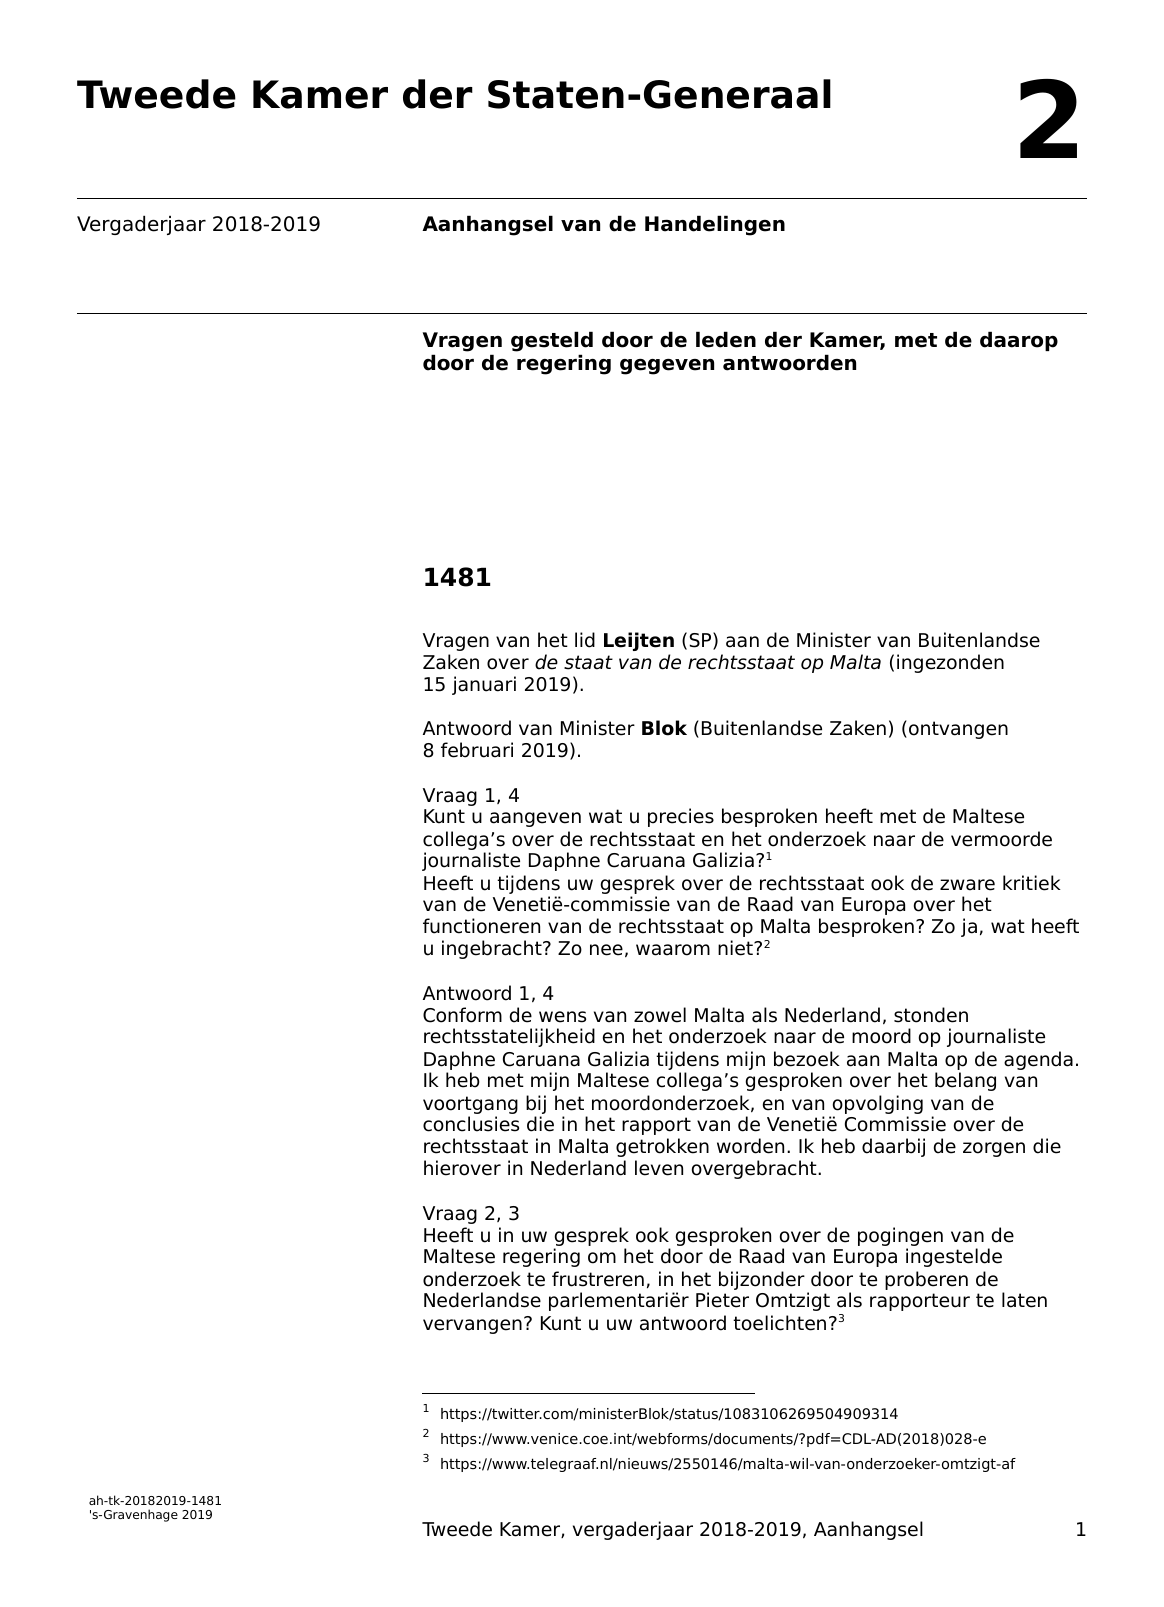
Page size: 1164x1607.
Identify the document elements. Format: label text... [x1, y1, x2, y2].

text Vragen van het lid Leijten (SP) aan de Minister van Buitenlandse Zaken over de staat van de rechtsstaat op Malta (ingezonden 15 januari 2019). [422, 630, 1087, 696]
text Kunt u aangeven wat u precies besproken heeft met de Maltese collega’s over de rechtsstaat en het onderzoek naar de vermoorde journaliste Daphne Caruana Galizia? [422, 806, 1087, 872]
text ah-tk-20182019-1481 [88, 1494, 323, 1508]
table_cell Vragen gesteld door de leden der Kamer, met de daarop door de regering gegeven antwoorden [422, 314, 1087, 375]
text Vraag 1, 4 [422, 784, 1087, 806]
text 1481 [422, 563, 1087, 592]
text Heeft u tijdens uw gesprek over de rechtsstaat ook de zware kritiek van de Venetië-commissie van de Raad van Europa over het functioneren van de rechtsstaat op Malta besproken? Zo ja, wat heeft u ingebracht? Zo nee, waarom niet? [422, 872, 1087, 960]
text https://www.telegraaf.nl/nieuws/2550146/malta-wil-van-onderzoeker-omtzigt-af [422, 1452, 1087, 1474]
text Heeft u in uw gesprek ook gesproken over de pogingen van de Maltese regering om het door de Raad van Europa ingestelde onderzoek te frustreren, in het bijzonder door te proberen de Nederlandse parlementariër Pieter Omtzigt als rapporteur te laten vervangen? Kunt u uw antwoord toelichten? [422, 1224, 1087, 1334]
table_header Tweede Kamer der Staten-Generaal [77, 59, 886, 198]
text 's-Gravenhage 2019 [88, 1508, 323, 1522]
table_cell [77, 314, 422, 375]
text https://www.venice.coe.int/webforms/documents/?pdf=CDL-AD(2018)028-e [422, 1427, 1087, 1449]
text Vraag 2, 3 [422, 1202, 1087, 1224]
table_header 2 [886, 59, 1087, 198]
table_cell Vergaderjaar 2018-2019 [77, 199, 422, 313]
text https://twitter.com/ministerBlok/status/1083106269504909314 [422, 1402, 1087, 1424]
text Conform de wens van zowel Malta als Nederland, stonden rechtsstatelijkheid en het onderzoek naar de moord op journaliste Daphne Caruana Galizia tijdens mijn bezoek aan Malta op de agenda. Ik heb met mijn Maltese collega’s gesproken over het belang van voortgang bij het moordonderzoek, en van opvolging van de conclusies die in het rapport van de Venetië Commissie over de rechtsstaat in Malta getrokken worden. Ik heb daarbij de zorgen die hierover in Nederland leven overgebracht. [422, 1004, 1087, 1180]
text Antwoord 1, 4 [422, 982, 1087, 1004]
text Antwoord van Minister Blok (Buitenlandse Zaken) (ontvangen 8 februari 2019). [422, 718, 1087, 762]
table_cell Aanhangsel van de Handelingen [422, 199, 1087, 313]
